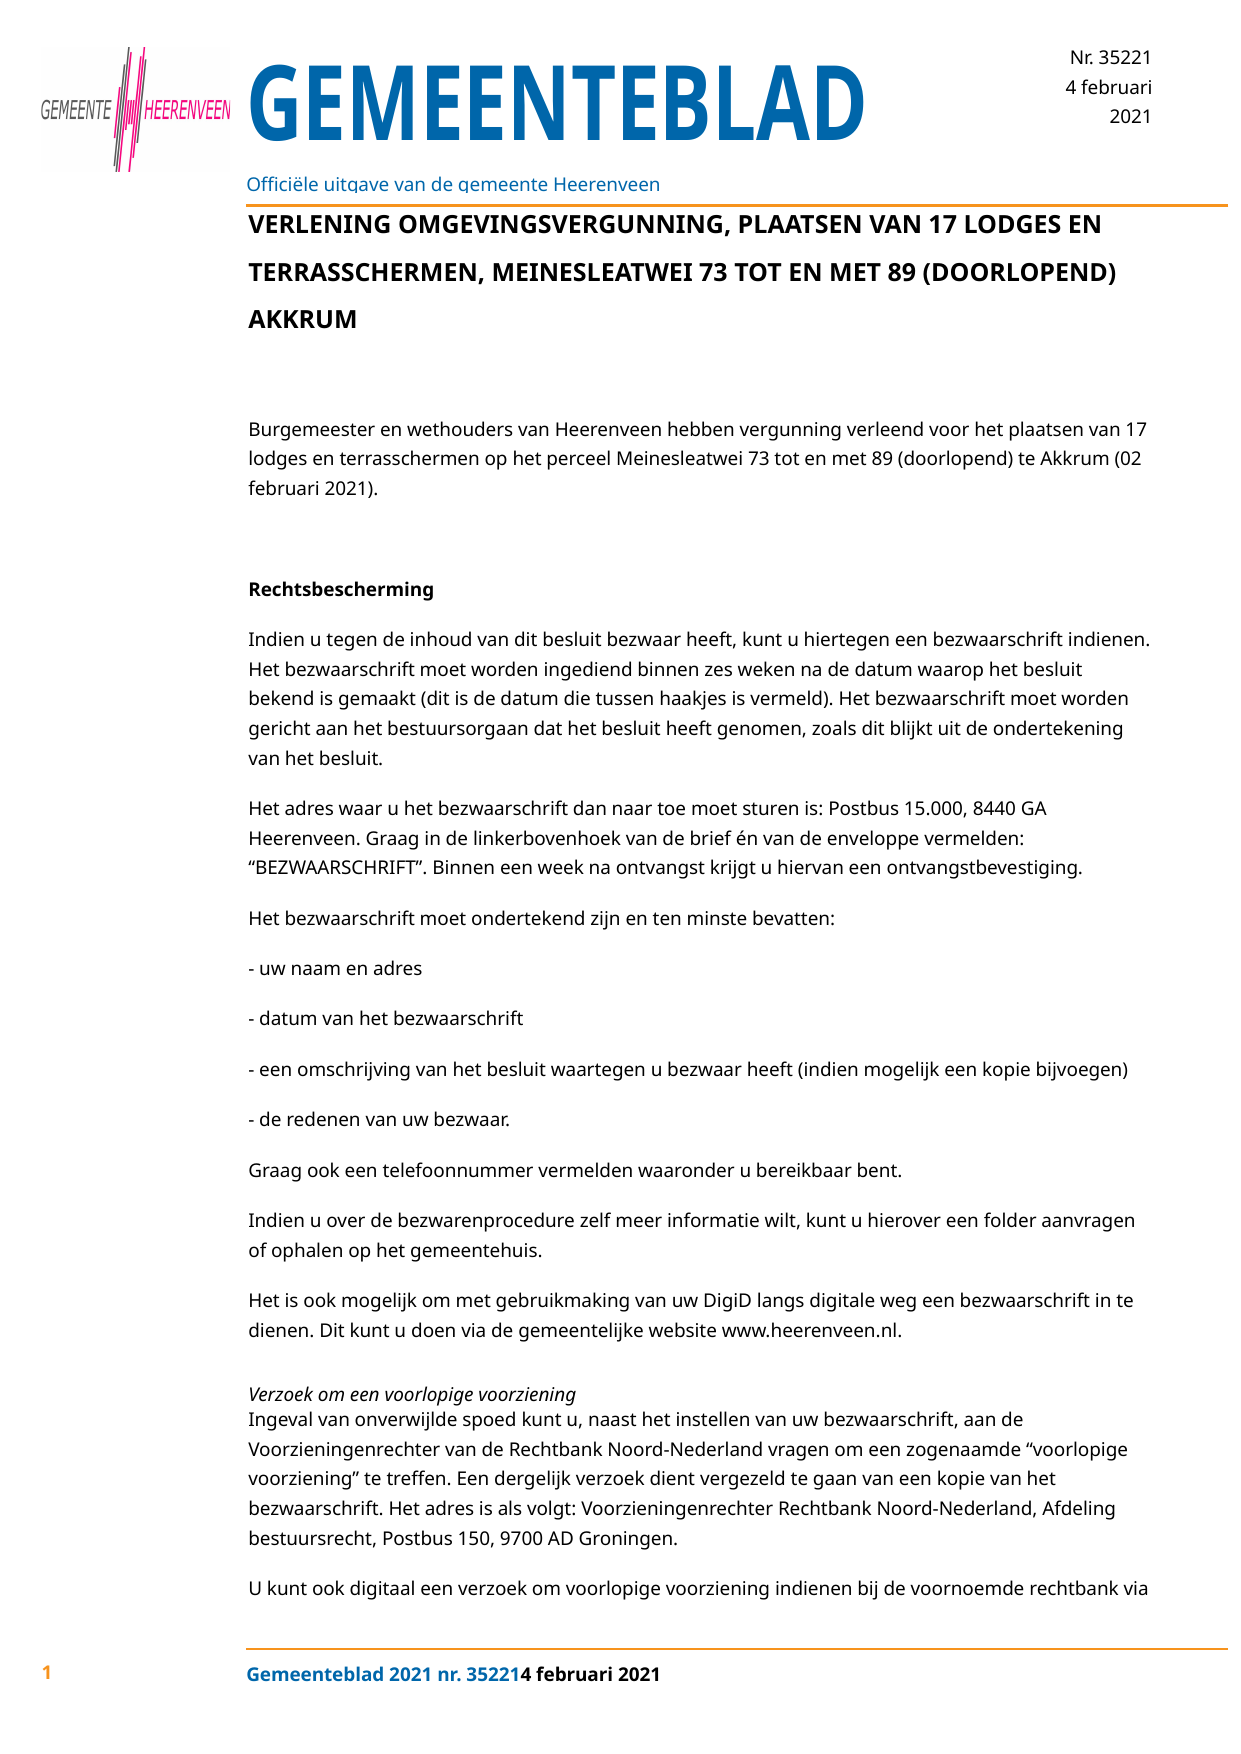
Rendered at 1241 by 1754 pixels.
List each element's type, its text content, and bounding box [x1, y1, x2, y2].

text Graag ook een telefoonnummer vermelden waaronder u bereikbaar bent. [248, 1157, 1152, 1182]
text Burgemeester en wethouders van Heerenveen hebben vergunning verleend voor het plaatsen van 17 lodges en terrasschermen op het perceel Meinesleatwei 73 tot en met 89 (doorlopend) te Akkrum (02 februari 2021). [248, 416, 1152, 501]
text Rechtsbescherming [248, 576, 1152, 602]
picture [41, 47, 231, 172]
text Het is ook mogelijk om met gebruikmaking van uw DigiD langs digitale weg een bezwaarschrift in te dienen. Dit kunt u doen via de gemeentelijke website www.heerenveen.nl. [248, 1287, 1152, 1342]
text Indien u over de bezwarenprocedure zelf meer informatie wilt, kunt u hierover een folder aanvragen of ophalen op het gemeentehuis. [248, 1207, 1152, 1262]
text - een omschrijving van het besluit waartegen u bezwaar heeft (indien mogelijk een kopie bijvoegen) [248, 1056, 1152, 1082]
text VERLENING OMGEVINGSVERGUNNING, PLAATSEN VAN 17 LODGES EN TERRASSCHERMEN, MEINESLEATWEI 73 TOT EN MET 89 (DOORLOPEND) AKKRUM [248, 207, 1152, 336]
text U kunt ook digitaal een verzoek om voorlopige voorziening indienen bij de voornoemde rechtbank via [248, 1575, 1152, 1601]
text Het adres waar u het bezwaarschrift dan naar toe moet sturen is: Postbus 15.000, 8440 GA Heerenveen. Graag in de linkerbovenhoek van de brief én van de enveloppe vermelden: “BEZWAARSCHRIFT”. Binnen een week na ontvangst krijgt u hiervan een ontvangstbevestiging. [248, 795, 1152, 880]
text Verzoek om een voorlopige voorziening [248, 1381, 1152, 1406]
text Ingeval van onverwijlde spoed kunt u, naast het instellen van uw bezwaarschrift, aan de Voorzieningenrechter van de Rechtbank Noord-Nederland vragen om een zogenaamde “voorlopige voorziening” te treffen. Een dergelijk verzoek dient vergezeld te gaan van een kopie van het bezwaarschrift. Het adres is als volgt: Voorzieningenrechter Rechtbank Noord-Nederland, Afdeling bestuursrecht, Postbus 150, 9700 AD Groningen. [248, 1406, 1152, 1551]
text - de redenen van uw bezwaar. [248, 1106, 1152, 1132]
text - datum van het bezwaarschrift [248, 1006, 1152, 1031]
text Het bezwaarschrift moet ondertekend zijn en ten minste bevatten: [248, 905, 1152, 930]
text - uw naam en adres [248, 955, 1152, 981]
text Indien u tegen de inhoud van dit besluit bezwaar heeft, kunt u hiertegen een bezwaarschrift indienen. Het bezwaarschrift moet worden ingediend binnen zes weken na de datum waarop het besluit bekend is gemaakt (dit is de datum die tussen haakjes is vermeld). Het bezwaarschrift moet worden gericht aan het bestuursorgaan dat het besluit heeft genomen, zoals dit blijkt uit de ondertekening van het besluit. [248, 626, 1152, 770]
